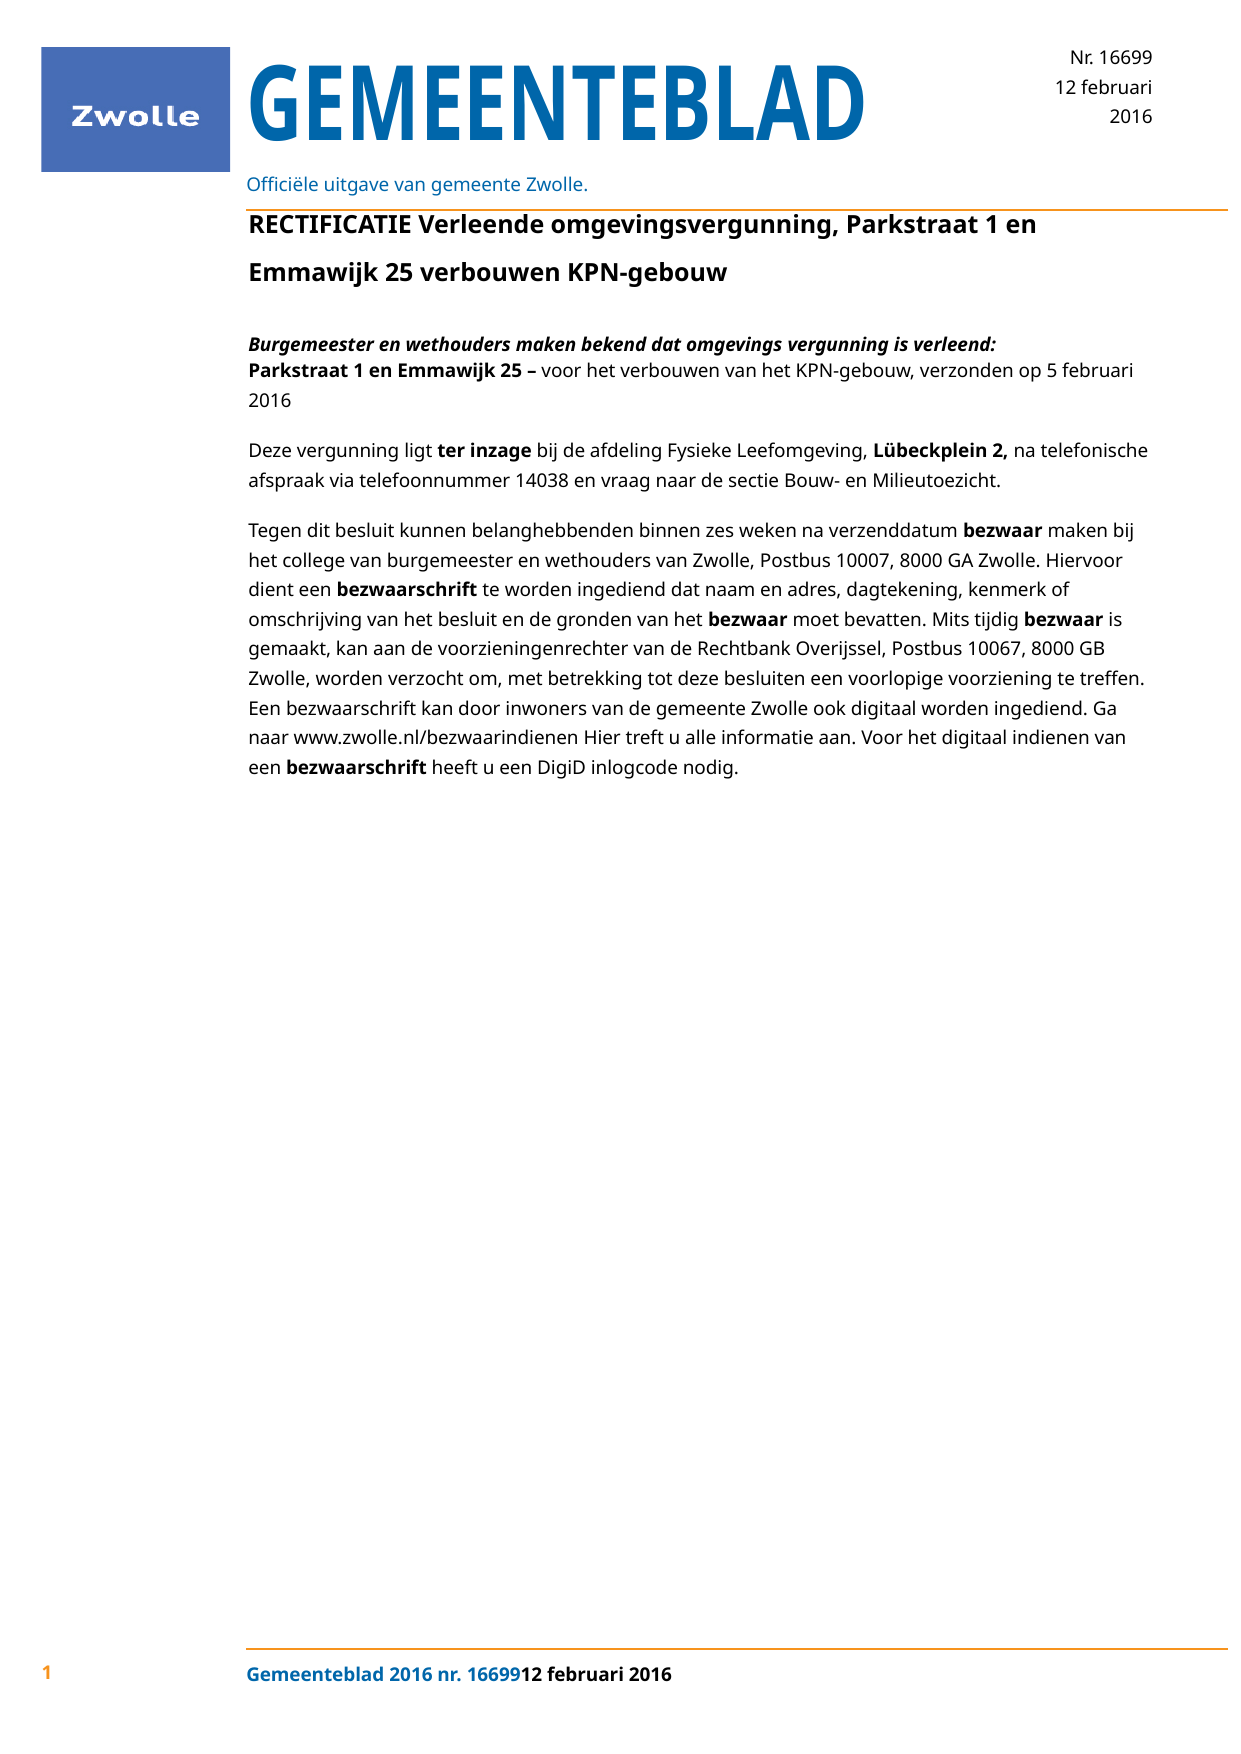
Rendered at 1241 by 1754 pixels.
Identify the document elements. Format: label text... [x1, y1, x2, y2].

text Tegen dit besluit kunnen belanghebbenden binnen zes weken na verzenddatum bezwaar maken bij het college van burgemeester en wethouders van Zwolle, Postbus 10007, 8000 GA Zwolle. Hiervoor dient een bezwaarschrift te worden ingediend dat naam en adres, dagtekening, kenmerk of omschrijving van het besluit en de gronden van het bezwaar moet bevatten. Mits tijdig bezwaar is gemaakt, kan aan de voorzieningenrechter van de Rechtbank Overijssel, Postbus 10067, 8000 GB Zwolle, worden verzocht om, met betrekking tot deze besluiten een voorlopige voorziening te treffen. Een bezwaarschrift kan door inwoners van de gemeente Zwolle ook digitaal worden ingediend. Ga naar www.zwolle.nl/bezwaarindienen Hier treft u alle informatie aan. Voor het digitaal indienen van een bezwaarschrift heeft u een DigiD inlogcode nodig. [248, 517, 1152, 779]
text Deze vergunning ligt ter inzage bij de afdeling Fysieke Leefomgeving, Lübeckplein 2, na telefonische afspraak via telefoonnummer 14038 en vraag naar de sectie Bouw- en Milieutoezicht. [248, 437, 1152, 492]
picture [41, 47, 231, 172]
text Burgemeester en wethouders maken bekend dat omgevings vergunning is verleend: [248, 331, 1152, 357]
text Parkstraat 1 en Emmawijk 25 – voor het verbouwen van het KPN-gebouw, verzonden op 5 februari 2016 [248, 357, 1152, 412]
text RECTIFICATIE Verleende omgevingsvergunning, Parkstraat 1 en Emmawijk 25 verbouwen KPN-gebouw [248, 211, 1152, 288]
